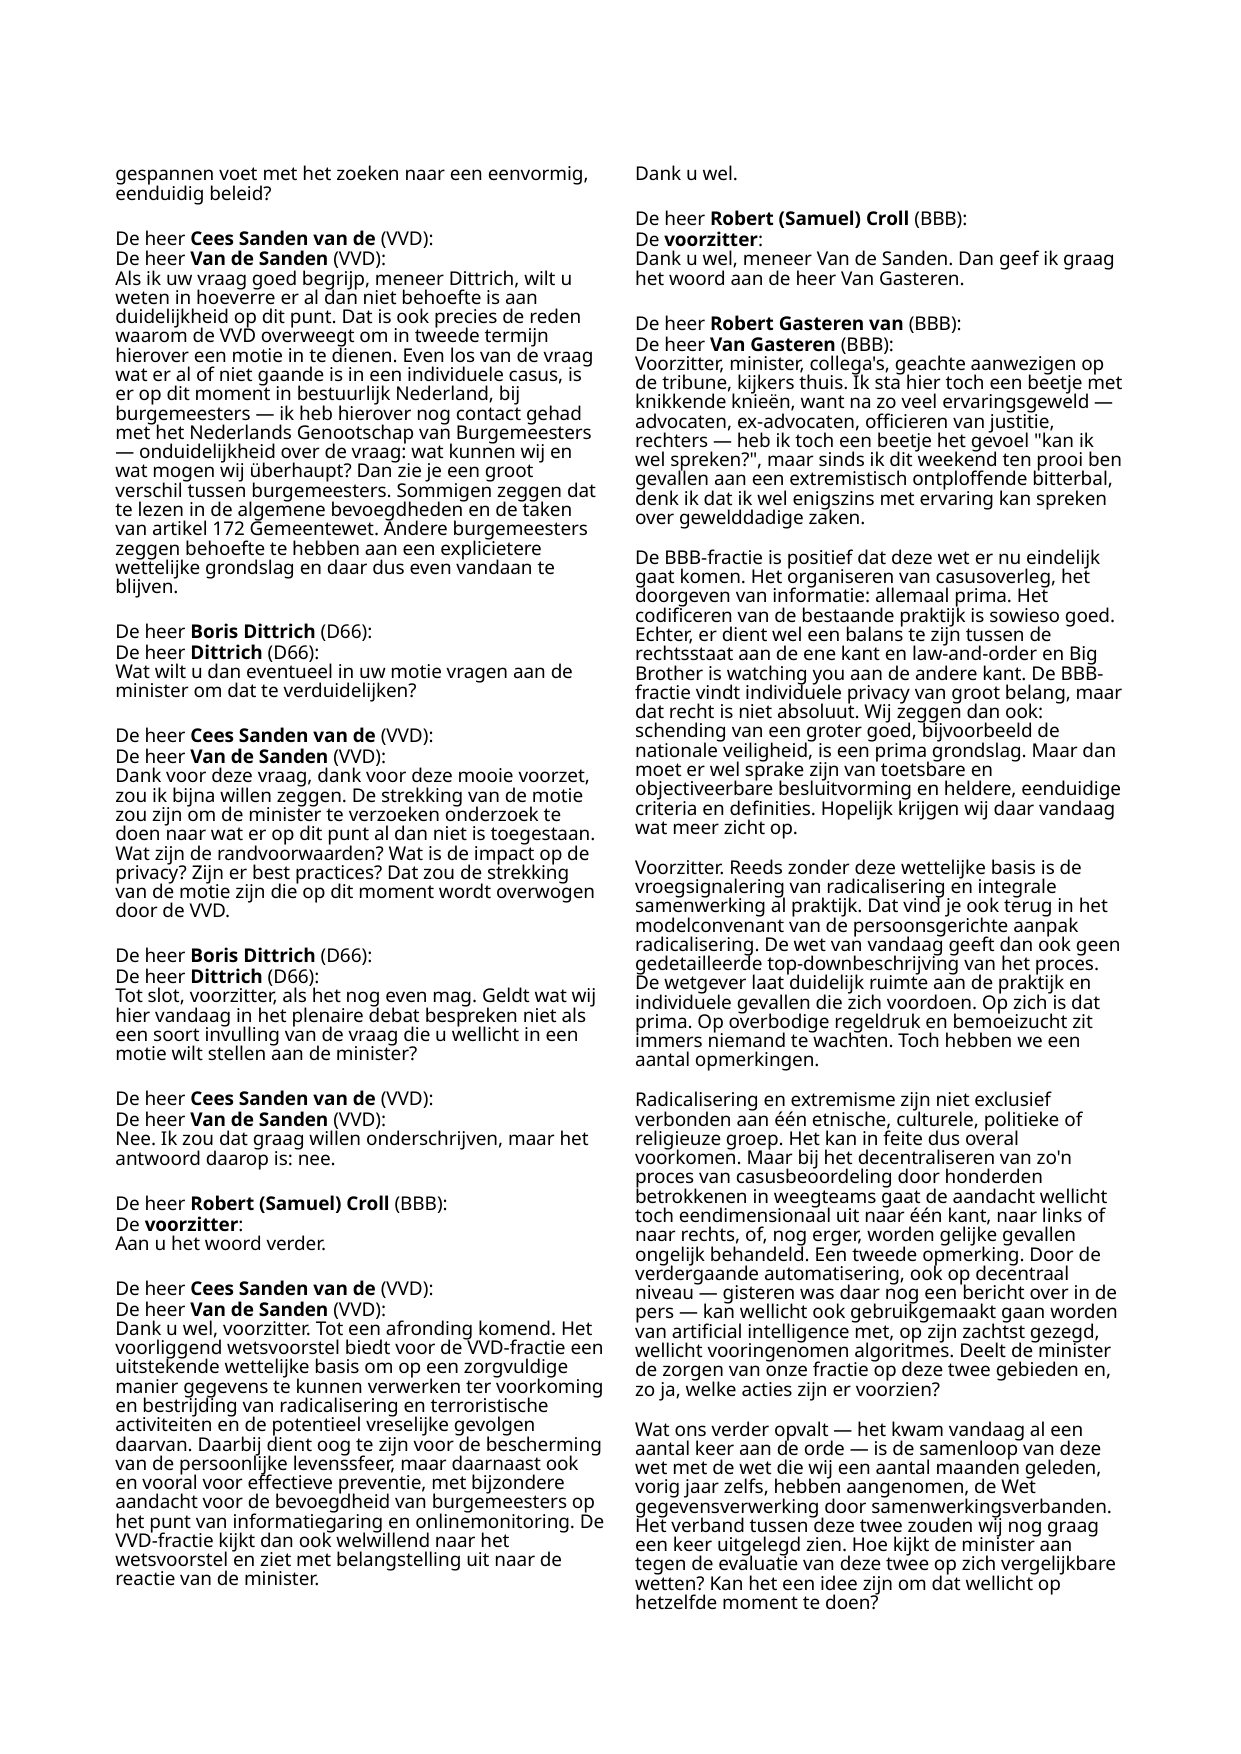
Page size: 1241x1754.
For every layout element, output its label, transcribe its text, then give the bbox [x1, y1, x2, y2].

text De heer Robert (Samuel) Croll (BBB): [115, 1190, 605, 1216]
text De heer Cees Sanden van de (VVD): [115, 1275, 605, 1301]
text De heer Boris Dittrich (D66): [115, 618, 605, 644]
text De heer Robert Gasteren van (BBB): [635, 310, 1125, 336]
text De heer Cees Sanden van de (VVD): [115, 722, 605, 748]
text De voorzitter: [115, 1216, 605, 1235]
text De heer Van de Sanden (VVD): [115, 1111, 605, 1130]
text De heer Cees Sanden van de (VVD): [115, 225, 605, 250]
text De heer Van Gasteren (BBB): [635, 336, 1125, 355]
text De heer Van de Sanden (VVD): [115, 250, 605, 270]
text De BBB-fractie is positief dat deze wet er nu eindelijk gaat komen. Het organiseren van casusoverleg, het doorgeven van informatie: allemaal prima. Het codificeren van de bestaande praktijk is sowieso goed. Echter, er dient wel een balans te zijn tussen de rechtsstaat aan de ene kant en law-and-order en Big Brother is watching you aan de andere kant. De BBB-fractie vindt individuele privacy van groot belang, maar dat recht is niet absoluut. Wij zeggen dan ook: schending van een groter goed, bijvoorbeeld de nationale veiligheid, is een prima grondslag. Maar dan moet er wel sprake zijn van toetsbare en objectiveerbare besluitvorming en heldere, eenduidige criteria en definities. Hopelijk krijgen wij daar vandaag wat meer zicht op. [635, 549, 1125, 838]
text Aan u het woord verder. [115, 1235, 605, 1254]
text De heer Dittrich (D66): [115, 968, 605, 987]
text gespannen voet met het zoeken naar een eenvormig, eenduidig beleid? [115, 165, 605, 204]
text Tot slot, voorzitter, als het nog even mag. Geldt wat wij hier vandaag in het plenaire debat bespreken niet als een soort invulling van de vraag die u wellicht in een motie wilt stellen aan de minister? [115, 987, 605, 1064]
text De heer Boris Dittrich (D66): [115, 942, 605, 968]
text De voorzitter: [635, 231, 1125, 250]
text Dank voor deze vraag, dank voor deze mooie voorzet, zou ik bijna willen zeggen. De strekking van de motie zou zijn om de minister te verzoeken onderzoek te doen naar wat er op dit punt al dan niet is toegestaan. Wat zijn de randvoorwaarden? Wat is de impact op de privacy? Zijn er best practices? Dat zou de strekking van de motie zijn die op dit moment wordt overwogen door de VVD. [115, 767, 605, 922]
text Wat wilt u dan eventueel in uw motie vragen aan de minister om dat te verduidelijken? [115, 663, 605, 702]
text De heer Cees Sanden van de (VVD): [115, 1085, 605, 1111]
text Wat ons verder opvalt — het kwam vandaag al een aantal keer aan de orde — is de samenloop van deze wet met de wet die wij een aantal maanden geleden, vorig jaar zelfs, hebben aangenomen, de Wet gegevensverwerking door samenwerkingsverbanden. Het verband tussen deze twee zouden wij nog graag een keer uitgelegd zien. Hoe kijkt de minister aan tegen de evaluatie van deze twee op zich vergelijkbare wetten? Kan het een idee zijn om dat wellicht op hetzelfde moment te doen? [635, 1421, 1125, 1613]
text Nee. Ik zou dat graag willen onderschrijven, maar het antwoord daarop is: nee. [115, 1130, 605, 1169]
text De heer Robert (Samuel) Croll (BBB): [635, 205, 1125, 231]
text Voorzitter. Reeds zonder deze wettelijke basis is de vroegsignalering van radicalisering en integrale samenwerking al praktijk. Dat vind je ook terug in het modelconvenant van de persoonsgerichte aanpak radicalisering. De wet van vandaag geeft dan ook geen gedetailleerde top-downbeschrijving van het proces. De wetgever laat duidelijk ruimte aan de praktijk en individuele gevallen die zich voordoen. Op zich is dat prima. Op overbodige regeldruk en bemoeizucht zit immers niemand te wachten. Toch hebben we een aantal opmerkingen. [635, 859, 1125, 1071]
text Dank u wel. [635, 165, 1125, 184]
text De heer Dittrich (D66): [115, 644, 605, 663]
text De heer Van de Sanden (VVD): [115, 1301, 605, 1320]
text Radicalisering en extremisme zijn niet exclusief verbonden aan één etnische, culturele, politieke of religieuze groep. Het kan in feite dus overal voorkomen. Maar bij het decentraliseren van zo'n proces van casusbeoordeling door honderden betrokkenen in weegteams gaat de aandacht wellicht toch eendimensionaal uit naar één kant, naar links of naar rechts, of, nog erger, worden gelijke gevallen ongelijk behandeld. Een tweede opmerking. Door de verdergaande automatisering, ook op decentraal niveau — gisteren was daar nog een bericht over in de pers — kan wellicht ook gebruikgemaakt gaan worden van artificial intelligence met, op zijn zachtst gezegd, wellicht vooringenomen algoritmes. Deelt de minister de zorgen van onze fractie op deze twee gebieden en, zo ja, welke acties zijn er voorzien? [635, 1091, 1125, 1400]
text De heer Van de Sanden (VVD): [115, 748, 605, 767]
text Dank u wel, voorzitter. Tot een afronding komend. Het voorliggend wetsvoorstel biedt voor de VVD-fractie een uitstekende wettelijke basis om op een zorgvuldige manier gegevens te kunnen verwerken ter voorkoming en bestrijding van radicalisering en terroristische activiteiten en de potentieel vreselijke gevolgen daarvan. Daarbij dient oog te zijn voor de bescherming van de persoonlijke levenssfeer, maar daarnaast ook en vooral voor effectieve preventie, met bijzondere aandacht voor de bevoegdheid van burgemeesters op het punt van informatiegaring en onlinemonitoring. De VVD-fractie kijkt dan ook welwillend naar het wetsvoorstel en ziet met belangstelling uit naar de reactie van de minister. [115, 1320, 605, 1590]
text Dank u wel, meneer Van de Sanden. Dan geef ik graag het woord aan de heer Van Gasteren. [635, 250, 1125, 289]
text Als ik uw vraag goed begrijp, meneer Dittrich, wilt u weten in hoeverre er al dan niet behoefte is aan duidelijkheid op dit punt. Dat is ook precies de reden waarom de VVD overweegt om in tweede termijn hierover een motie in te dienen. Even los van de vraag wat er al of niet gaande is in een individuele casus, is er op dit moment in bestuurlijk Nederland, bij burgemeesters — ik heb hierover nog contact gehad met het Nederlands Genootschap van Burgemeesters — onduidelijkheid over de vraag: wat kunnen wij en wat mogen wij überhaupt? Dan zie je een groot verschil tussen burgemeesters. Sommigen zeggen dat te lezen in de algemene bevoegdheden en de taken van artikel 172 Gemeentewet. Andere burgemeesters zeggen behoefte te hebben aan een explicietere wettelijke grondslag en daar dus even vandaan te blijven. [115, 270, 605, 597]
text Voorzitter, minister, collega's, geachte aanwezigen op de tribune, kijkers thuis. Ik sta hier toch een beetje met knikkende knieën, want na zo veel ervaringsgeweld — advocaten, ex-advocaten, officieren van justitie, rechters — heb ik toch een beetje het gevoel "kan ik wel spreken?", maar sinds ik dit weekend ten prooi ben gevallen aan een extremistisch ontploffende bitterbal, denk ik dat ik wel enigszins met ervaring kan spreken over gewelddadige zaken. [635, 355, 1125, 528]
